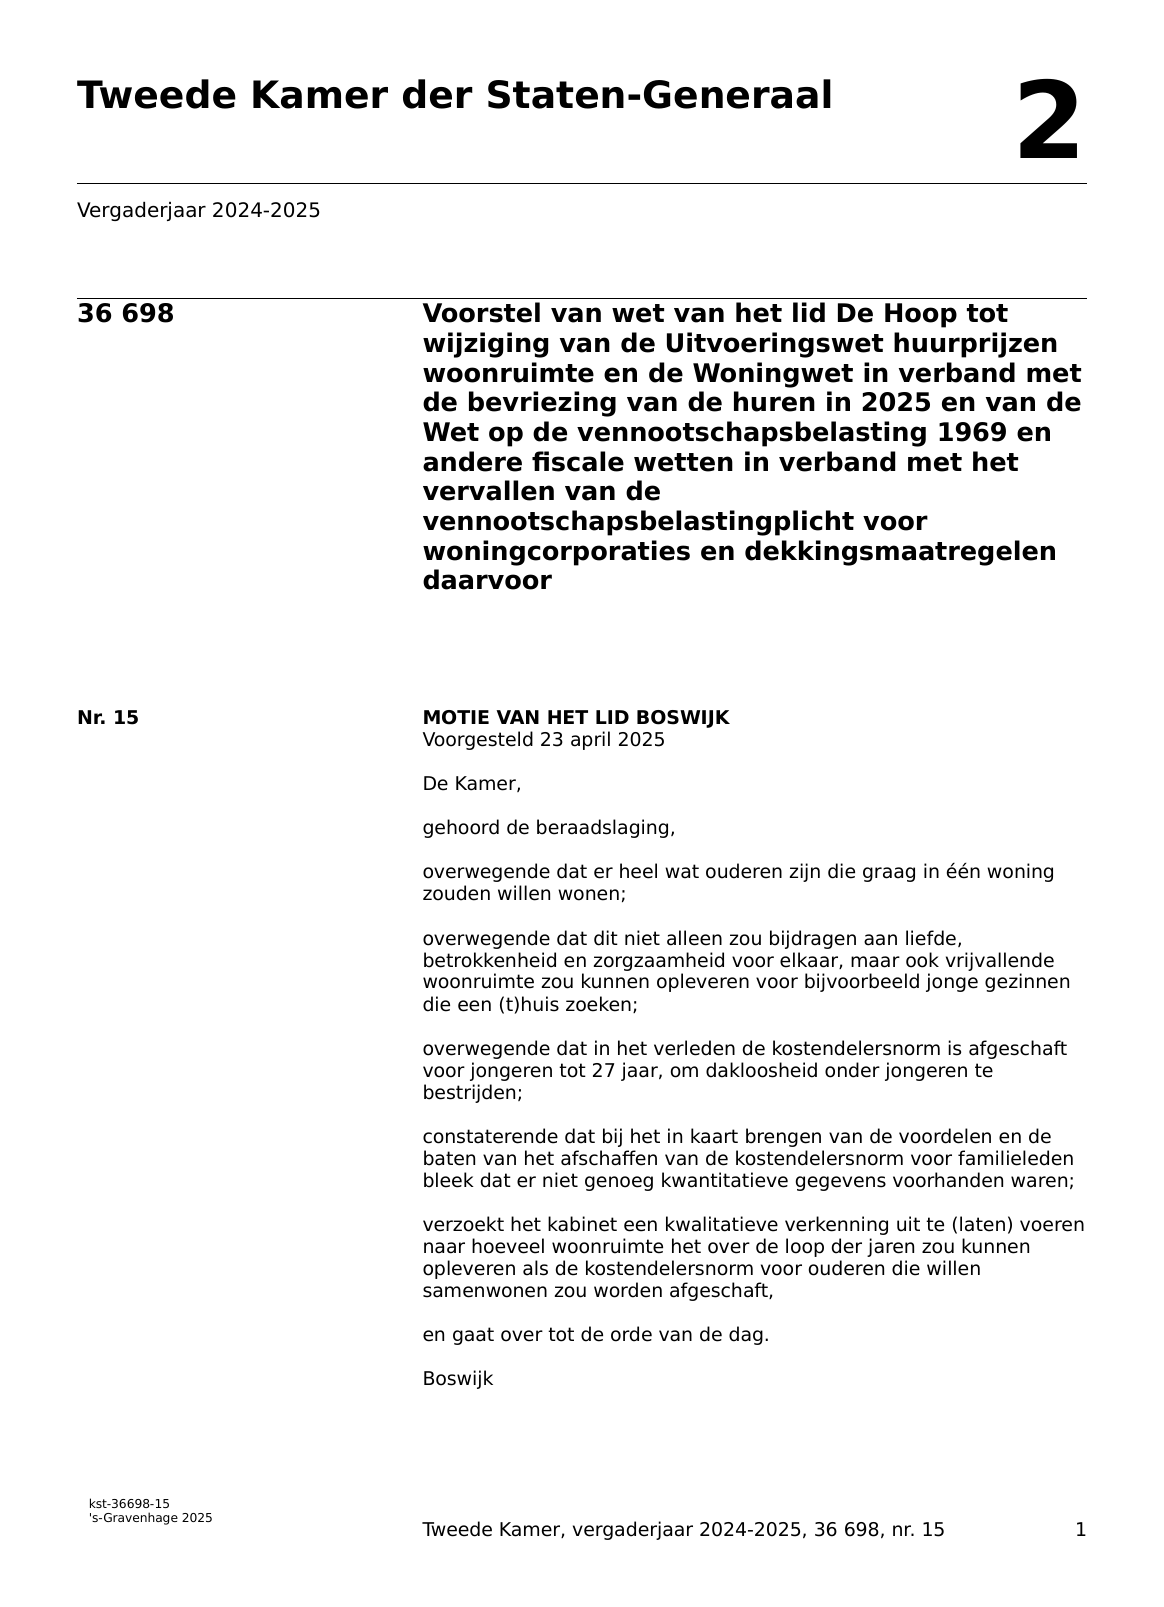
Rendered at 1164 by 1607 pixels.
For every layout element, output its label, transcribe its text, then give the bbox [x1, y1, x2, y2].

text gehoord de beraadslaging, [422, 817, 1087, 839]
text verzoekt het kabinet een kwalitatieve verkenning uit te (laten) voeren naar hoeveel woonruimte het over de loop der jaren zou kunnen opleveren als de kostendelersnorm voor ouderen die willen samenwonen zou worden afgeschaft, [422, 1214, 1087, 1302]
text Boswijk [422, 1368, 1087, 1390]
text kst-36698-15 [88, 1497, 323, 1511]
text Voorgesteld 23 april 2025 [422, 729, 1087, 751]
text overwegende dat er heel wat ouderen zijn die graag in één woning zouden willen wonen; [422, 861, 1087, 905]
text 's-Gravenhage 2025 [88, 1511, 323, 1525]
text De Kamer, [422, 773, 1087, 795]
text constaterende dat bij het in kaart brengen van de voordelen en de baten van het afschaffen van de kostendelersnorm voor familieleden bleek dat er niet genoeg kwantitatieve gegevens voorhanden waren; [422, 1126, 1087, 1192]
text overwegende dat in het verleden de kostendelersnorm is afgeschaft voor jongeren tot 27 jaar, om dakloosheid onder jongeren te bestrijden; [422, 1038, 1087, 1103]
table_cell Vergaderjaar 2024-2025 [77, 184, 1087, 298]
table_header Tweede Kamer der Staten-Generaal [77, 59, 886, 183]
subtitle Nr. 15 MOTIE VAN HET LID BOSWIJK [77, 707, 1087, 729]
text overwegende dat dit niet alleen zou bijdragen aan liefde, betrokkenheid en zorgzaamheid voor elkaar, maar ook vrijvallende woonruimte zou kunnen opleveren voor bijvoorbeeld jonge gezinnen die een (t)huis zoeken; [422, 927, 1087, 1015]
table_header 2 [886, 59, 1087, 183]
text en gaat over tot de orde van de dag. [422, 1324, 1087, 1346]
subtitle 36 698 Voorstel van wet van het lid De Hoop tot wijziging van de Uitvoeringswet huurprijzen woonruimte en de Woningwet in verband met de bevriezing van de huren in 2025 en van de Wet op de vennootschapsbelasting 1969 en andere fiscale wetten in verband met het vervallen van de vennootschapsbelastingplicht voor woningcorporaties en dekkingsmaatregelen daarvoor [77, 299, 1087, 596]
